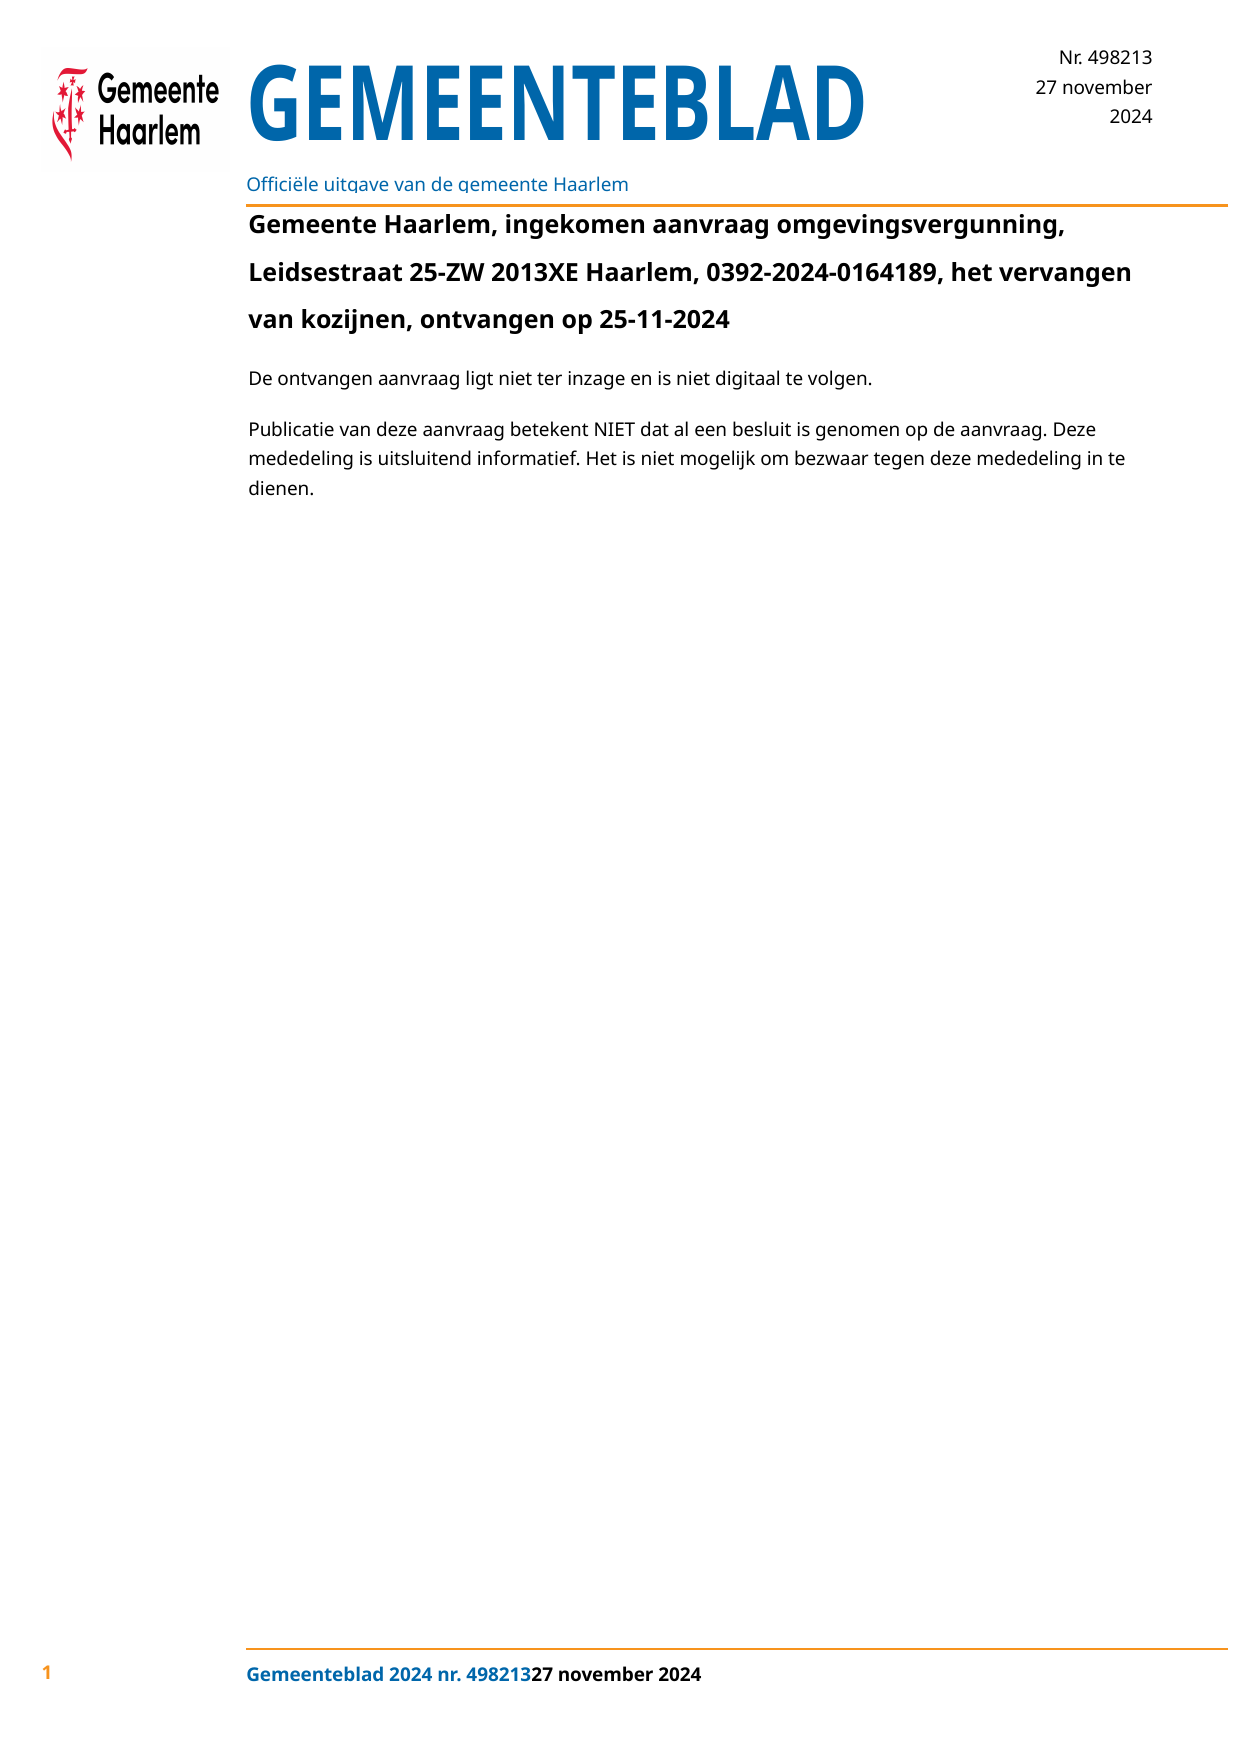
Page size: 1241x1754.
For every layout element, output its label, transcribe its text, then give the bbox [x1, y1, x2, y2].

text Publicatie van deze aanvraag betekent NIET dat al een besluit is genomen op de aanvraag. Deze mededeling is uitsluitend informatief. Het is niet mogelijk om bezwaar tegen deze mededeling in te dienen. [248, 416, 1152, 501]
text De ontvangen aanvraag ligt niet ter inzage en is niet digitaal te volgen. [248, 366, 1152, 391]
text Gemeente Haarlem, ingekomen aanvraag omgevingsvergunning, Leidsestraat 25-ZW 2013XE Haarlem, 0392-2024-0164189, het vervangen van kozijnen, ontvangen op 25-11-2024 [248, 207, 1152, 336]
picture [41, 47, 231, 172]
